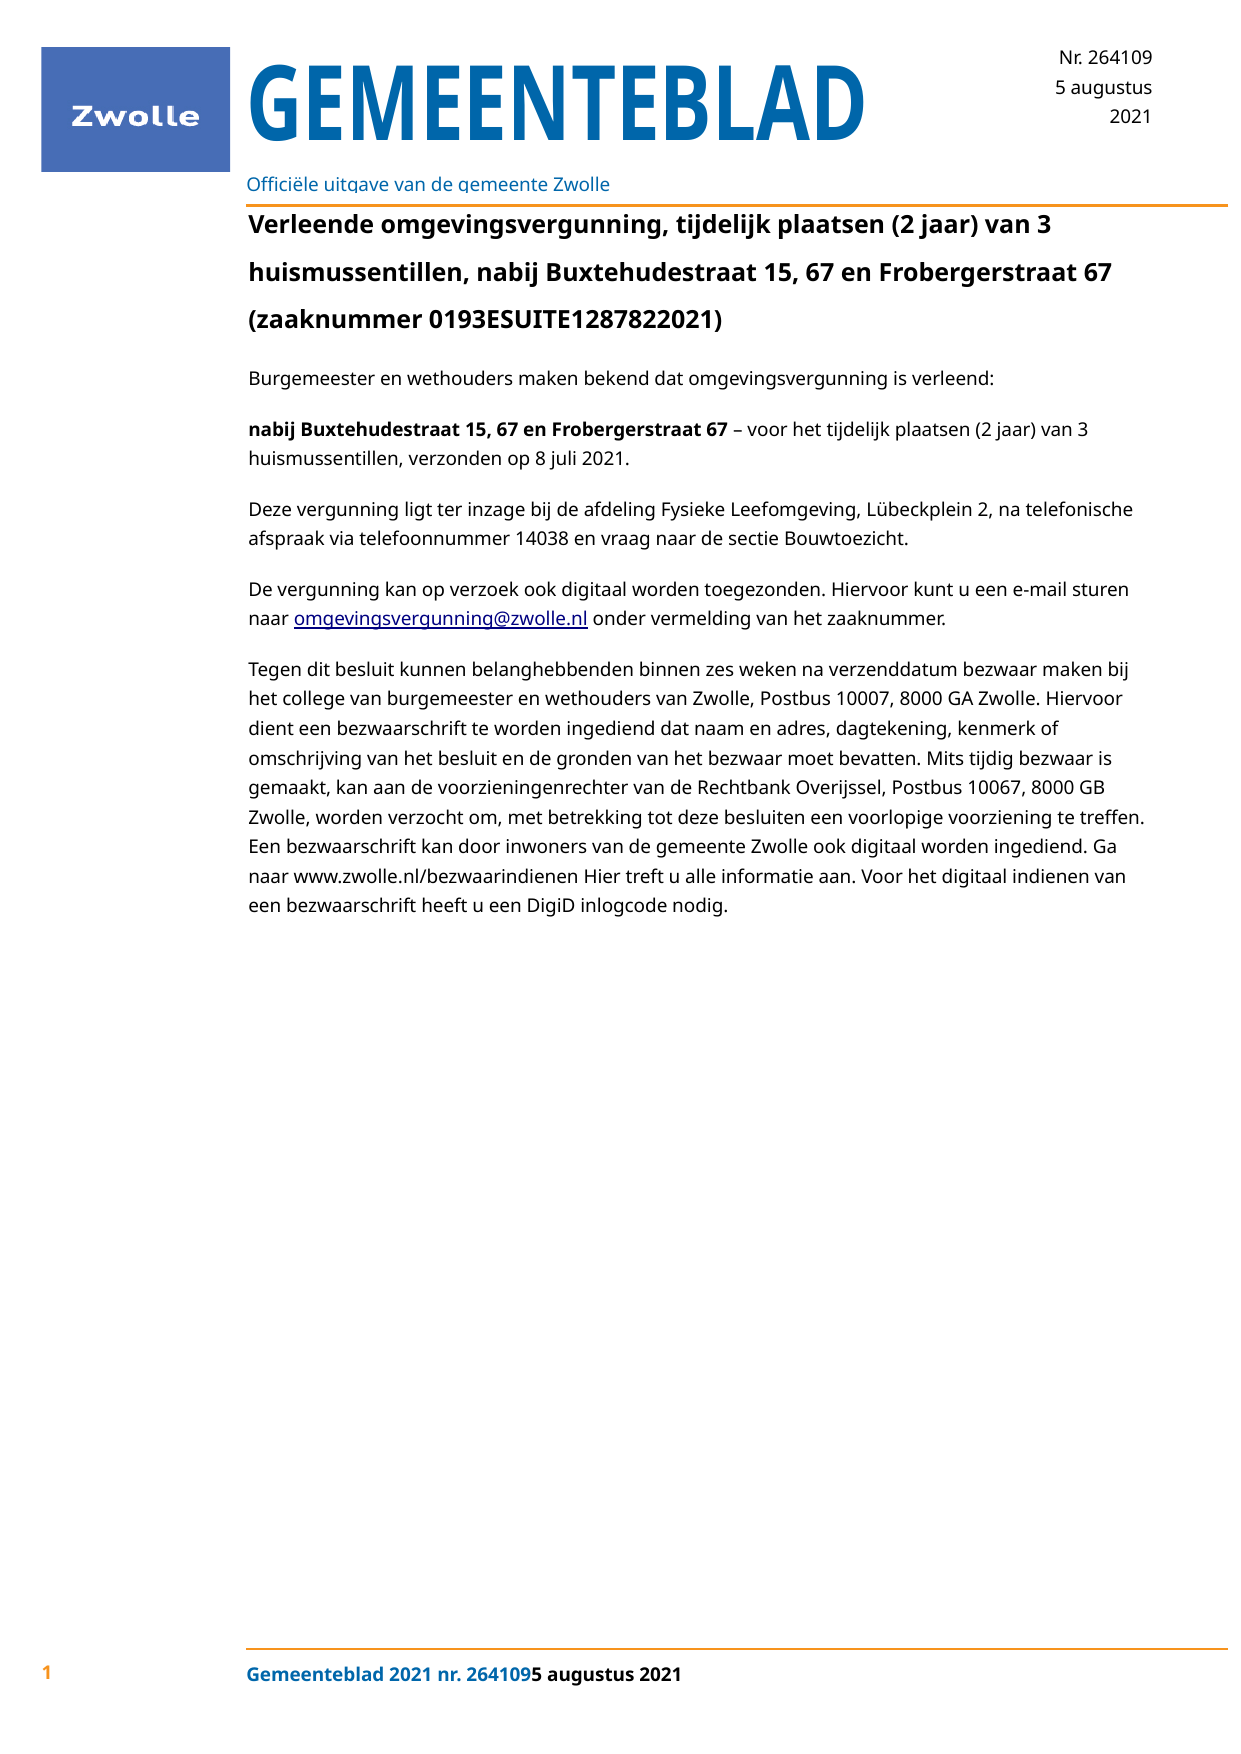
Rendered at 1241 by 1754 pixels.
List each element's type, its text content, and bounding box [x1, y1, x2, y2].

text nabij Buxtehudestraat 15, 67 en Frobergerstraat 67 – voor het tijdelijk plaatsen (2 jaar) van 3 huismussentillen, verzonden op 8 juli 2021. [248, 416, 1152, 471]
text De vergunning kan op verzoek ook digitaal worden toegezonden. Hiervoor kunt u een e-mail sturen naar omgevingsvergunning@zwolle.nl onder vermelding van het zaaknummer. [248, 576, 1152, 631]
text Verleende omgevingsvergunning, tijdelijk plaatsen (2 jaar) van 3 huismussentillen, nabij Buxtehudestraat 15, 67 en Frobergerstraat 67 (zaaknummer 0193ESUITE1287822021) [248, 207, 1152, 336]
picture [41, 47, 231, 172]
text Deze vergunning ligt ter inzage bij de afdeling Fysieke Leefomgeving, Lübeckplein 2, na telefonische afspraak via telefoonnummer 14038 en vraag naar de sectie Bouwtoezicht. [248, 496, 1152, 551]
text Burgemeester en wethouders maken bekend dat omgevingsvergunning is verleend: [248, 366, 1152, 391]
text Tegen dit besluit kunnen belanghebbenden binnen zes weken na verzenddatum bezwaar maken bij het college van burgemeester en wethouders van Zwolle, Postbus 10007, 8000 GA Zwolle. Hiervoor dient een bezwaarschrift te worden ingediend dat naam en adres, dagtekening, kenmerk of omschrijving van het besluit en de gronden van het bezwaar moet bevatten. Mits tijdig bezwaar is gemaakt, kan aan de voorzieningenrechter van de Rechtbank Overijssel, Postbus 10067, 8000 GB Zwolle, worden verzocht om, met betrekking tot deze besluiten een voorlopige voorziening te treffen. Een bezwaarschrift kan door inwoners van de gemeente Zwolle ook digitaal worden ingediend. Ga naar www.zwolle.nl/bezwaarindienen Hier treft u alle informatie aan. Voor het digitaal indienen van een bezwaarschrift heeft u een DigiD inlogcode nodig. [248, 656, 1152, 918]
